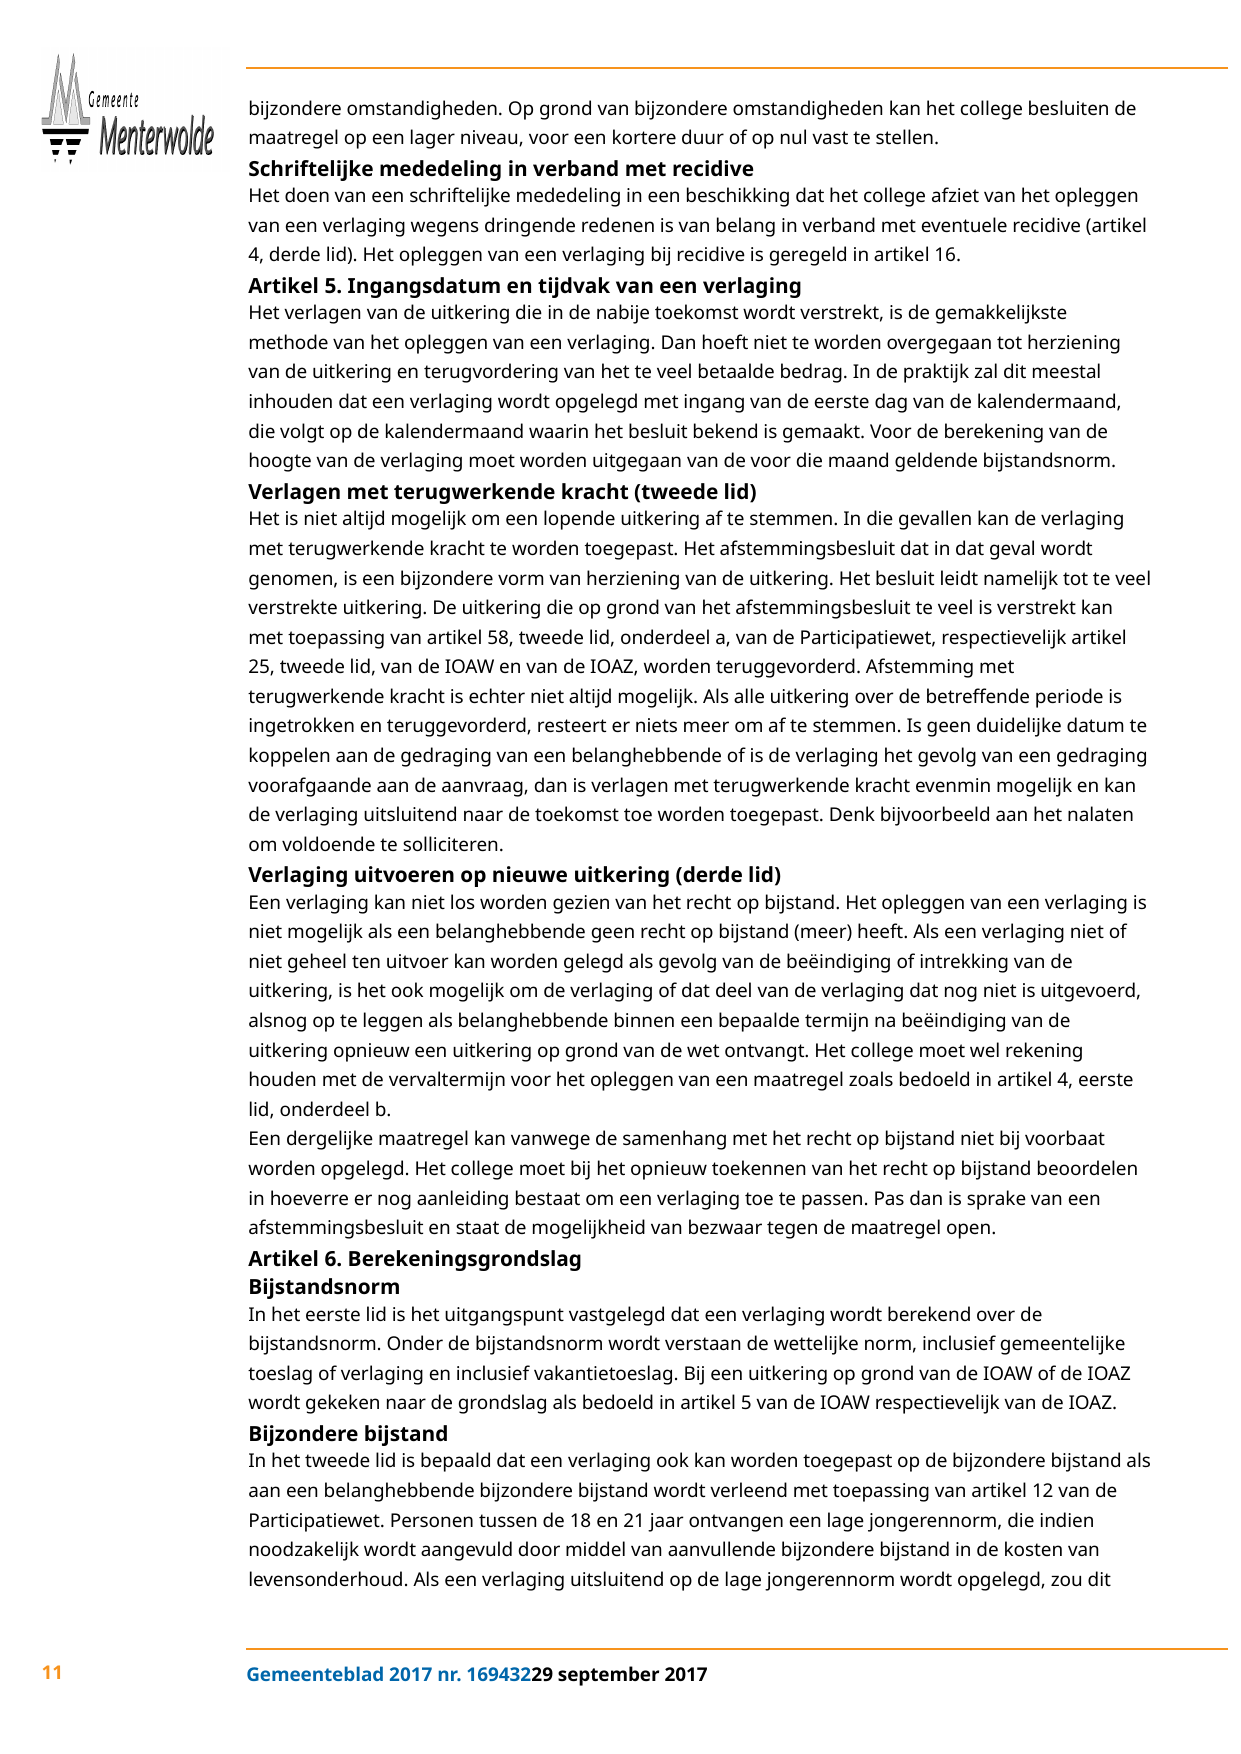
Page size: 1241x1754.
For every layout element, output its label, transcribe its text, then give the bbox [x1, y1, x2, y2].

text Het doen van een schriftelijke mededeling in een beschikking dat het college afziet van het opleggen van een verlaging wegens dringende redenen is van belang in verband met eventuele recidive (artikel 4, derde lid). Het opleggen van een verlaging bij recidive is geregeld in artikel 16. [248, 182, 1152, 267]
text In het tweede lid is bepaald dat een verlaging ook kan worden toegepast op de bijzondere bijstand als aan een belanghebbende bijzondere bijstand wordt verleend met toepassing van artikel 12 van de Participatiewet. Personen tussen de 18 en 21 jaar ontvangen een lage jongerennorm, die indien noodzakelijk wordt aangevuld door middel van aanvullende bijzondere bijstand in de kosten van levensonderhoud. Als een verlaging uitsluitend op de lage jongerennorm wordt opgelegd, zou dit [248, 1448, 1152, 1592]
text Het is niet altijd mogelijk om een lopende uitkering af te stemmen. In die gevallen kan de verlaging met terugwerkende kracht te worden toegepast. Het afstemmingsbesluit dat in dat geval wordt genomen, is een bijzondere vorm van herziening van de uitkering. Het besluit leidt namelijk tot te veel verstrekte uitkering. De uitkering die op grond van het afstemmingsbesluit te veel is verstrekt kan met toepassing van artikel 58, tweede lid, onderdeel a, van de Participatiewet, respectievelijk artikel 25, tweede lid, van de IOAW en van de IOAZ, worden teruggevorderd. Afstemming met terugwerkende kracht is echter niet altijd mogelijk. Als alle uitkering over de betreffende periode is ingetrokken en teruggevorderd, resteert er niets meer om af te stemmen. Is geen duidelijke datum te koppelen aan de gedraging van een belanghebbende of is de verlaging het gevolg van een gedraging voorafgaande aan de aanvraag, dan is verlagen met terugwerkende kracht evenmin mogelijk en kan de verlaging uitsluitend naar de toekomst toe worden toegepast. Denk bijvoorbeeld aan het nalaten om voldoende te solliciteren. [248, 506, 1152, 857]
text Een dergelijke maatregel kan vanwege de samenhang met het recht op bijstand niet bij voorbaat worden opgelegd. Het college moet bij het opnieuw toekennen van het recht op bijstand beoordelen in hoeverre er nog aanleiding bestaat om een verlaging toe te passen. Pas dan is sprake van een afstemmingsbesluit en staat de mogelijkheid van bezwaar tegen de maatregel open. [248, 1126, 1152, 1240]
text Het verlagen van de uitkering die in de nabije toekomst wordt verstrekt, is de gemakkelijkste methode van het opleggen van een verlaging. Dan hoeft niet te worden overgegaan tot herziening van de uitkering en terugvordering van het te veel betaalde bedrag. In de praktijk zal dit meestal inhouden dat een verlaging wordt opgelegd met ingang van de eerste dag van de kalendermaand, die volgt op de kalendermaand waarin het besluit bekend is gemaakt. Voor de berekening van de hoogte van de verlaging moet worden uitgegaan van de voor die maand geldende bijstandsnorm. [248, 299, 1152, 473]
text bijzondere omstandigheden. Op grond van bijzondere omstandigheden kan het college besluiten de maatregel op een lager niveau, voor een kortere duur of op nul vast te stellen. [248, 95, 1152, 150]
text Verlaging uitvoeren op nieuwe uitkering (derde lid) [248, 861, 1152, 889]
text Artikel 5. Ingangsdatum en tijdvak van een verlaging [248, 271, 1152, 299]
text Artikel 6. Berekeningsgrondslag [248, 1244, 1152, 1272]
text Schriftelijke mededeling in verband met recidive [248, 154, 1152, 182]
text Bijstandsnorm [248, 1272, 1152, 1301]
picture [41, 47, 231, 172]
text In het eerste lid is het uitgangspunt vastgelegd dat een verlaging wordt berekend over de bijstandsnorm. Onder de bijstandsnorm wordt verstaan de wettelijke norm, inclusief gemeentelijke toeslag of verlaging en inclusief vakantietoeslag. Bij een uitkering op grond van de IOAW of de IOAZ wordt gekeken naar de grondslag als bedoeld in artikel 5 van de IOAW respectievelijk van de IOAZ. [248, 1301, 1152, 1415]
text Een verlaging kan niet los worden gezien van het recht op bijstand. Het opleggen van een verlaging is niet mogelijk als een belanghebbende geen recht op bijstand (meer) heeft. Als een verlaging niet of niet geheel ten uitvoer kan worden gelegd als gevolg van de beëindiging of intrekking van de uitkering, is het ook mogelijk om de verlaging of dat deel van de verlaging dat nog niet is uitgevoerd, alsnog op te leggen als belanghebbende binnen een bepaalde termijn na beëindiging van de uitkering opnieuw een uitkering op grond van de wet ontvangt. Het college moet wel rekening houden met de vervaltermijn voor het opleggen van een maatregel zoals bedoeld in artikel 4, eerste lid, onderdeel b. [248, 889, 1152, 1122]
text Verlagen met terugwerkende kracht (tweede lid) [248, 477, 1152, 506]
text Bijzondere bijstand [248, 1419, 1152, 1448]
